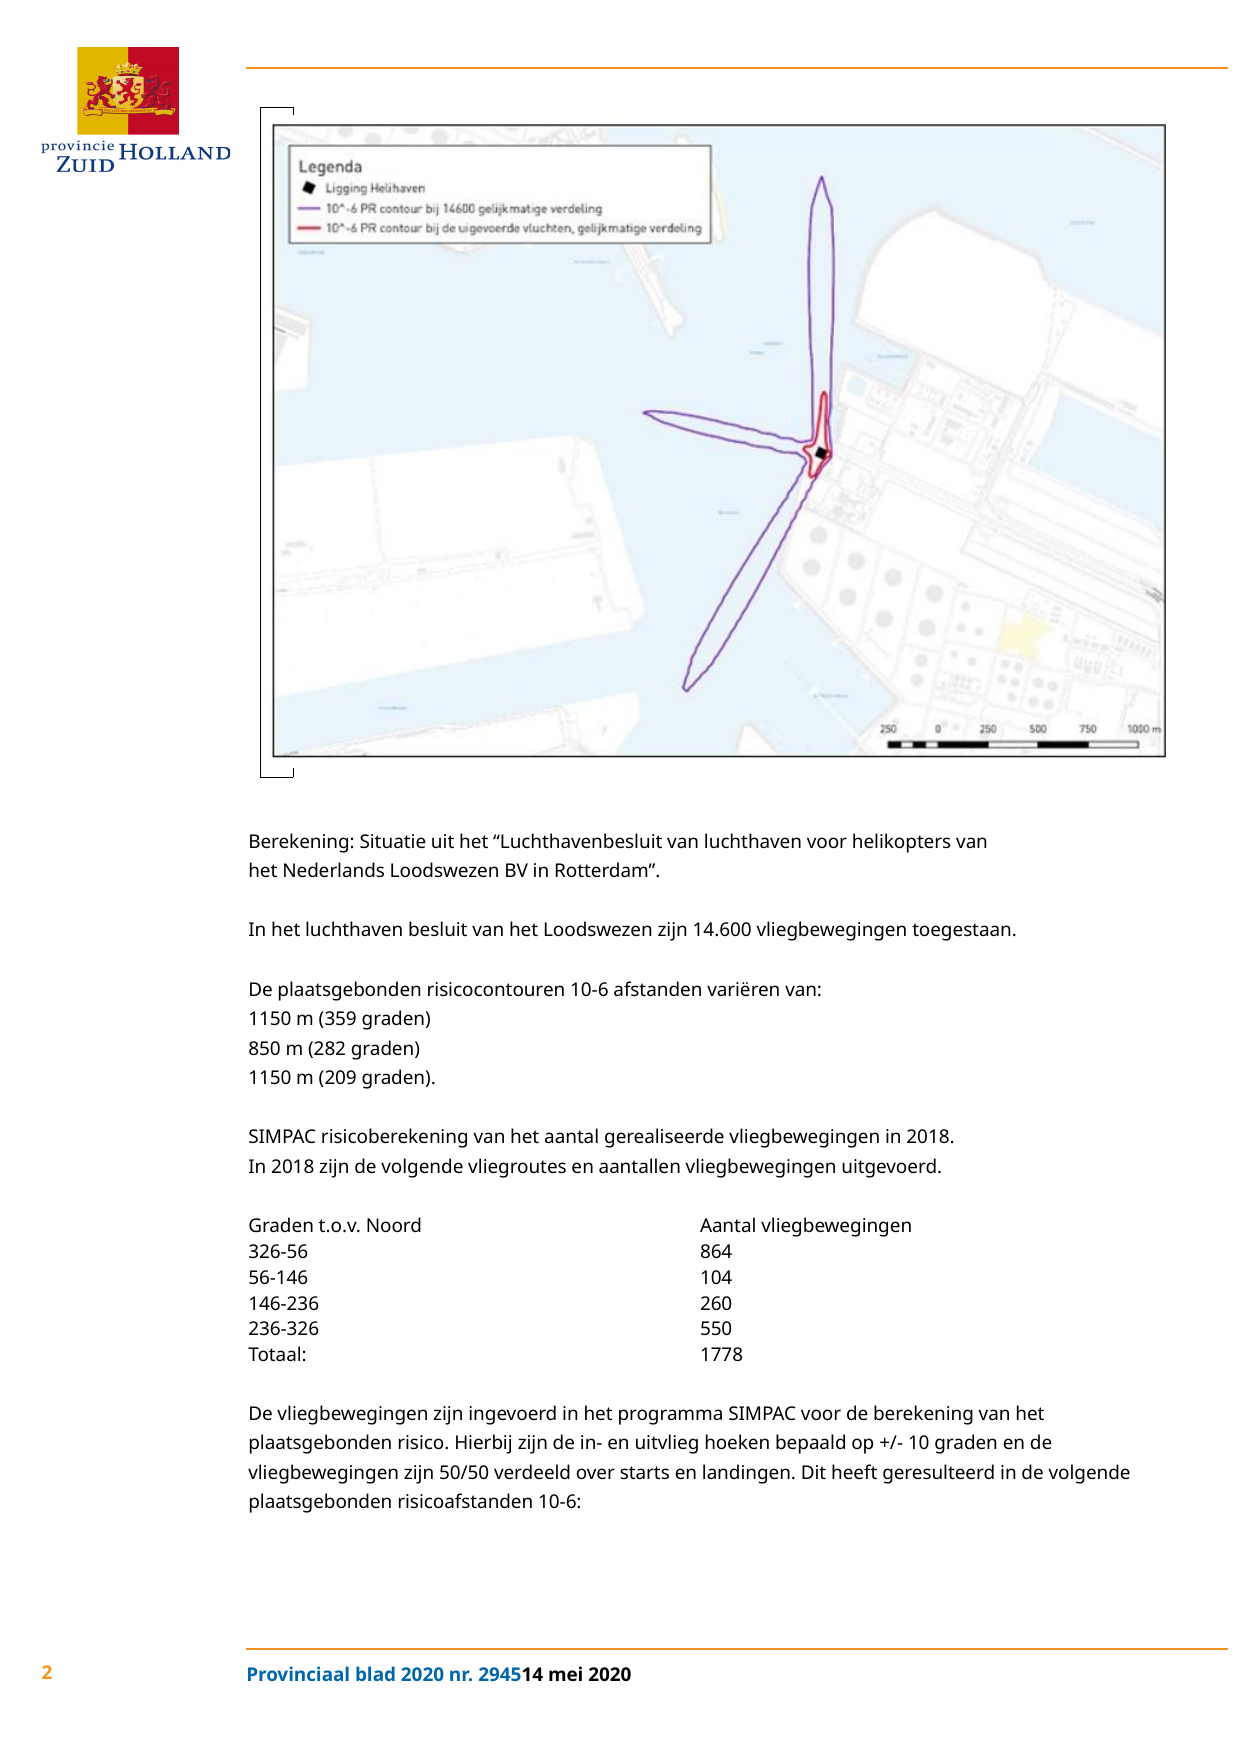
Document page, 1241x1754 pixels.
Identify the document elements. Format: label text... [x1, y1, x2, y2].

picture [41, 47, 231, 172]
table_cell 864 [700, 1238, 1152, 1264]
table_header Graden t.o.v. Noord [248, 1213, 700, 1238]
text De plaatsgebonden risicocontouren 10-6 afstanden variëren van: [248, 976, 1152, 1002]
table_cell Totaal: [248, 1341, 700, 1367]
table_cell 104 [700, 1264, 1152, 1290]
table_cell 236-326 [248, 1316, 700, 1341]
table_cell 550 [700, 1316, 1152, 1341]
text SIMPAC risicoberekening van het aantal gerealiseerde vliegbewegingen in 2018. [248, 1124, 1152, 1149]
table_cell 326-56 [248, 1238, 700, 1264]
table_cell 260 [700, 1290, 1152, 1316]
text Berekening: Situatie uit het “Luchthavenbesluit van luchthaven voor helikopters van [248, 828, 1152, 854]
text het Nederlands Loodswezen BV in Rotterdam”. [248, 857, 1152, 883]
table_header Aantal vliegbewegingen [700, 1213, 1152, 1238]
table_cell 56-146 [248, 1264, 700, 1290]
picture [268, 115, 1173, 768]
text 850 m (282 graden) [248, 1035, 1152, 1061]
text In 2018 zijn de volgende vliegroutes en aantallen vliegbewegingen uitgevoerd. [248, 1153, 1152, 1179]
text 1150 m (359 graden) [248, 1005, 1152, 1031]
text In het luchthaven besluit van het Loodswezen zijn 14.600 vliegbewegingen toegestaan. [248, 917, 1152, 942]
table_cell 146-236 [248, 1290, 700, 1316]
text 1150 m (209 graden). [248, 1064, 1152, 1090]
text De vliegbewegingen zijn ingevoerd in het programma SIMPAC voor de berekening van het plaatsgebonden risico. Hierbij zijn de in- en uitvlieg hoeken bepaald op +/- 10 graden en de vliegbewegingen zijn 50/50 verdeeld over starts en landingen. Dit heeft geresulteerd in de volgende plaatsgebonden risicoafstanden 10-6: [248, 1400, 1152, 1514]
table_cell 1778 [700, 1341, 1152, 1367]
